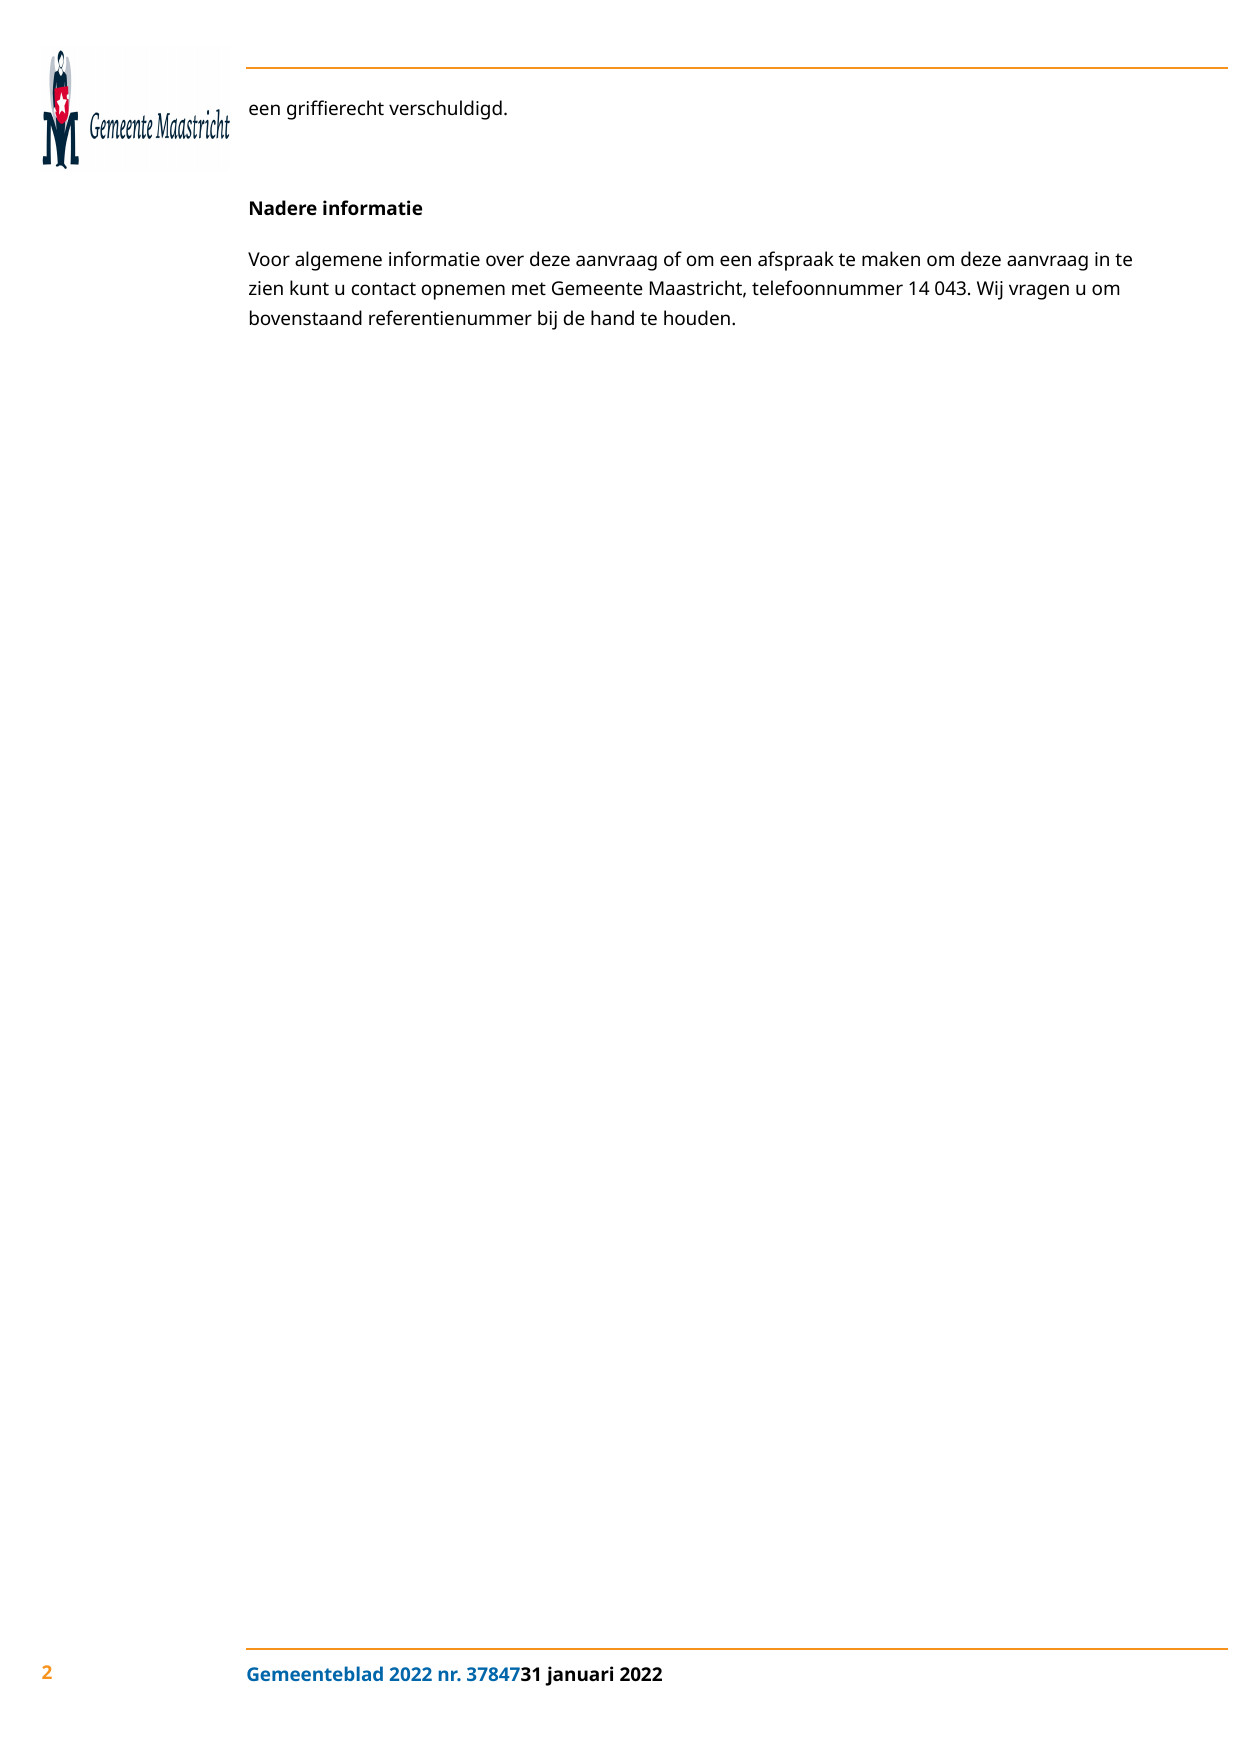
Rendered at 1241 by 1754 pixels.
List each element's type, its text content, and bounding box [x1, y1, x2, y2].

text een griffierecht verschuldigd. [248, 95, 1152, 121]
text Nadere informatie [248, 196, 1152, 221]
text Voor algemene informatie over deze aanvraag of om een afspraak te maken om deze aanvraag in te zien kunt u contact opnemen met Gemeente Maastricht, telefoonnummer 14 043. Wij vragen u om bovenstaand referentienummer bij de hand te houden. [248, 246, 1152, 331]
picture [41, 47, 231, 172]
